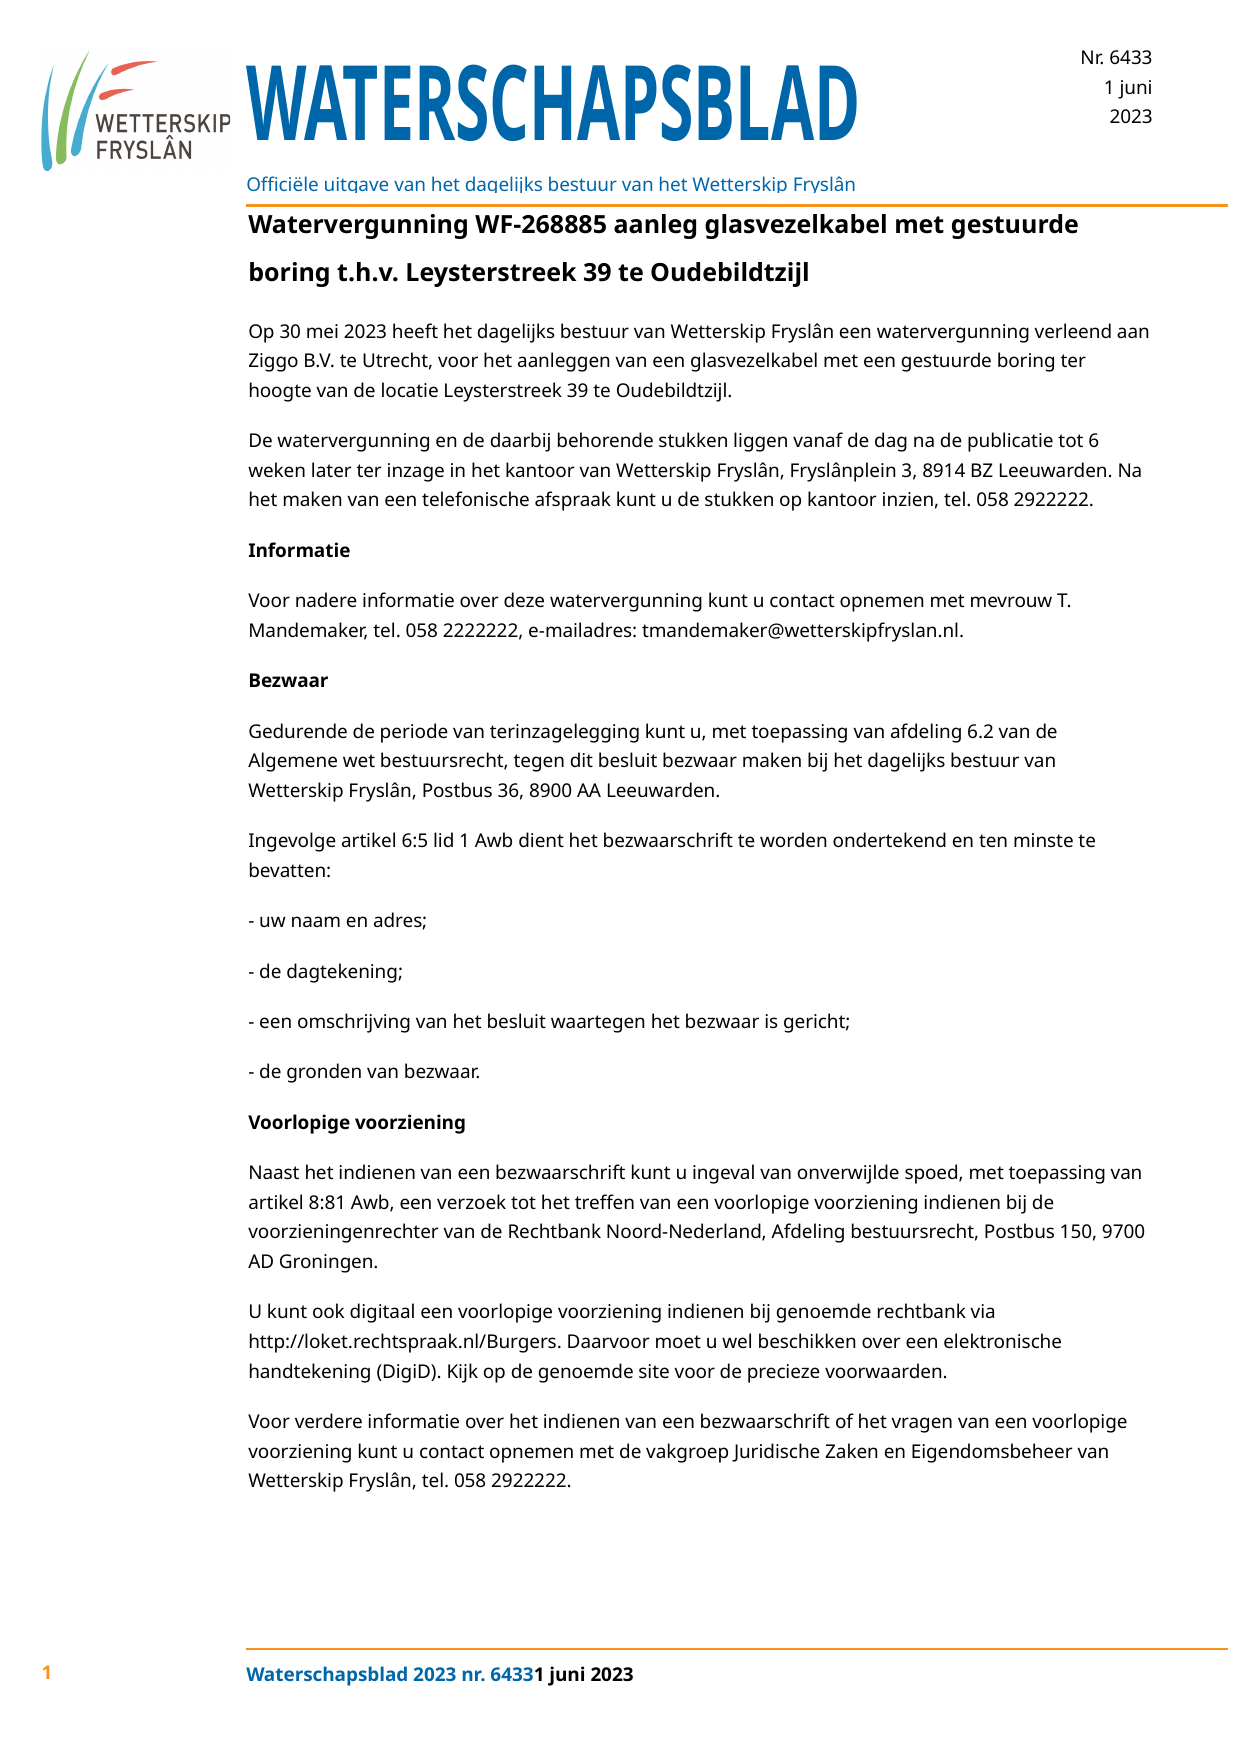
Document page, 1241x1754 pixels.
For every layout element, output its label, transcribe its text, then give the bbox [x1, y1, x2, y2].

text Voor nadere informatie over deze watervergunning kunt u contact opnemen met mevrouw T. Mandemaker, tel. 058 2222222, e-mailadres: tmandemaker@wetterskipfryslan.nl. [248, 587, 1152, 643]
text Gedurende de periode van terinzagelegging kunt u, met toepassing van afdeling 6.2 van de Algemene wet bestuursrecht, tegen dit besluit bezwaar maken bij het dagelijks bestuur van Wetterskip Fryslân, Postbus 36, 8900 AA Leeuwarden. [248, 718, 1152, 803]
text - een omschrijving van het besluit waartegen het bezwaar is gericht; [248, 1008, 1152, 1034]
text Voor verdere informatie over het indienen van een bezwaarschrift of het vragen van een voorlopige voorziening kunt u contact opnemen met de vakgroep Juridische Zaken en Eigendomsbeheer van Wetterskip Fryslân, tel. 058 2922222. [248, 1408, 1152, 1493]
text Op 30 mei 2023 heeft het dagelijks bestuur van Wetterskip Fryslân een watervergunning verleend aan Ziggo B.V. te Utrecht, voor het aanleggen van een glasvezelkabel met een gestuurde boring ter hoogte van de locatie Leysterstreek 39 te Oudebildtzijl. [248, 318, 1152, 403]
text - de gronden van bezwaar. [248, 1059, 1152, 1084]
text U kunt ook digitaal een voorlopige voorziening indienen bij genoemde rechtbank via http://loket.rechtspraak.nl/Burgers. Daarvoor moet u wel beschikken over een elektronische handtekening (DigiD). Kijk op de genoemde site voor de precieze voorwaarden. [248, 1299, 1152, 1384]
text Voorlopige voorziening [248, 1109, 1152, 1135]
text - de dagtekening; [248, 958, 1152, 984]
picture [41, 47, 231, 172]
text De watervergunning en de daarbij behorende stukken liggen vanaf de dag na de publicatie tot 6 weken later ter inzage in het kantoor van Wetterskip Fryslân, Fryslânplein 3, 8914 BZ Leeuwarden. Na het maken van een telefonische afspraak kunt u de stukken op kantoor inzien, tel. 058 2922222. [248, 427, 1152, 512]
text Informatie [248, 537, 1152, 563]
text Ingevolge artikel 6:5 lid 1 Awb dient het bezwaarschrift te worden ondertekend en ten minste te bevatten: [248, 827, 1152, 883]
text Watervergunning WF-268885 aanleg glasvezelkabel met gestuurde boring t.h.v. Leysterstreek 39 te Oudebildtzijl [248, 207, 1152, 288]
text - uw naam en adres; [248, 907, 1152, 933]
text Naast het indienen van een bezwaarschrift kunt u ingeval van onverwijlde spoed, met toepassing van artikel 8:81 Awb, een verzoek tot het treffen van een voorlopige voorziening indienen bij de voorzieningenrechter van de Rechtbank Noord-Nederland, Afdeling bestuursrecht, Postbus 150, 9700 AD Groningen. [248, 1159, 1152, 1274]
text Bezwaar [248, 667, 1152, 693]
